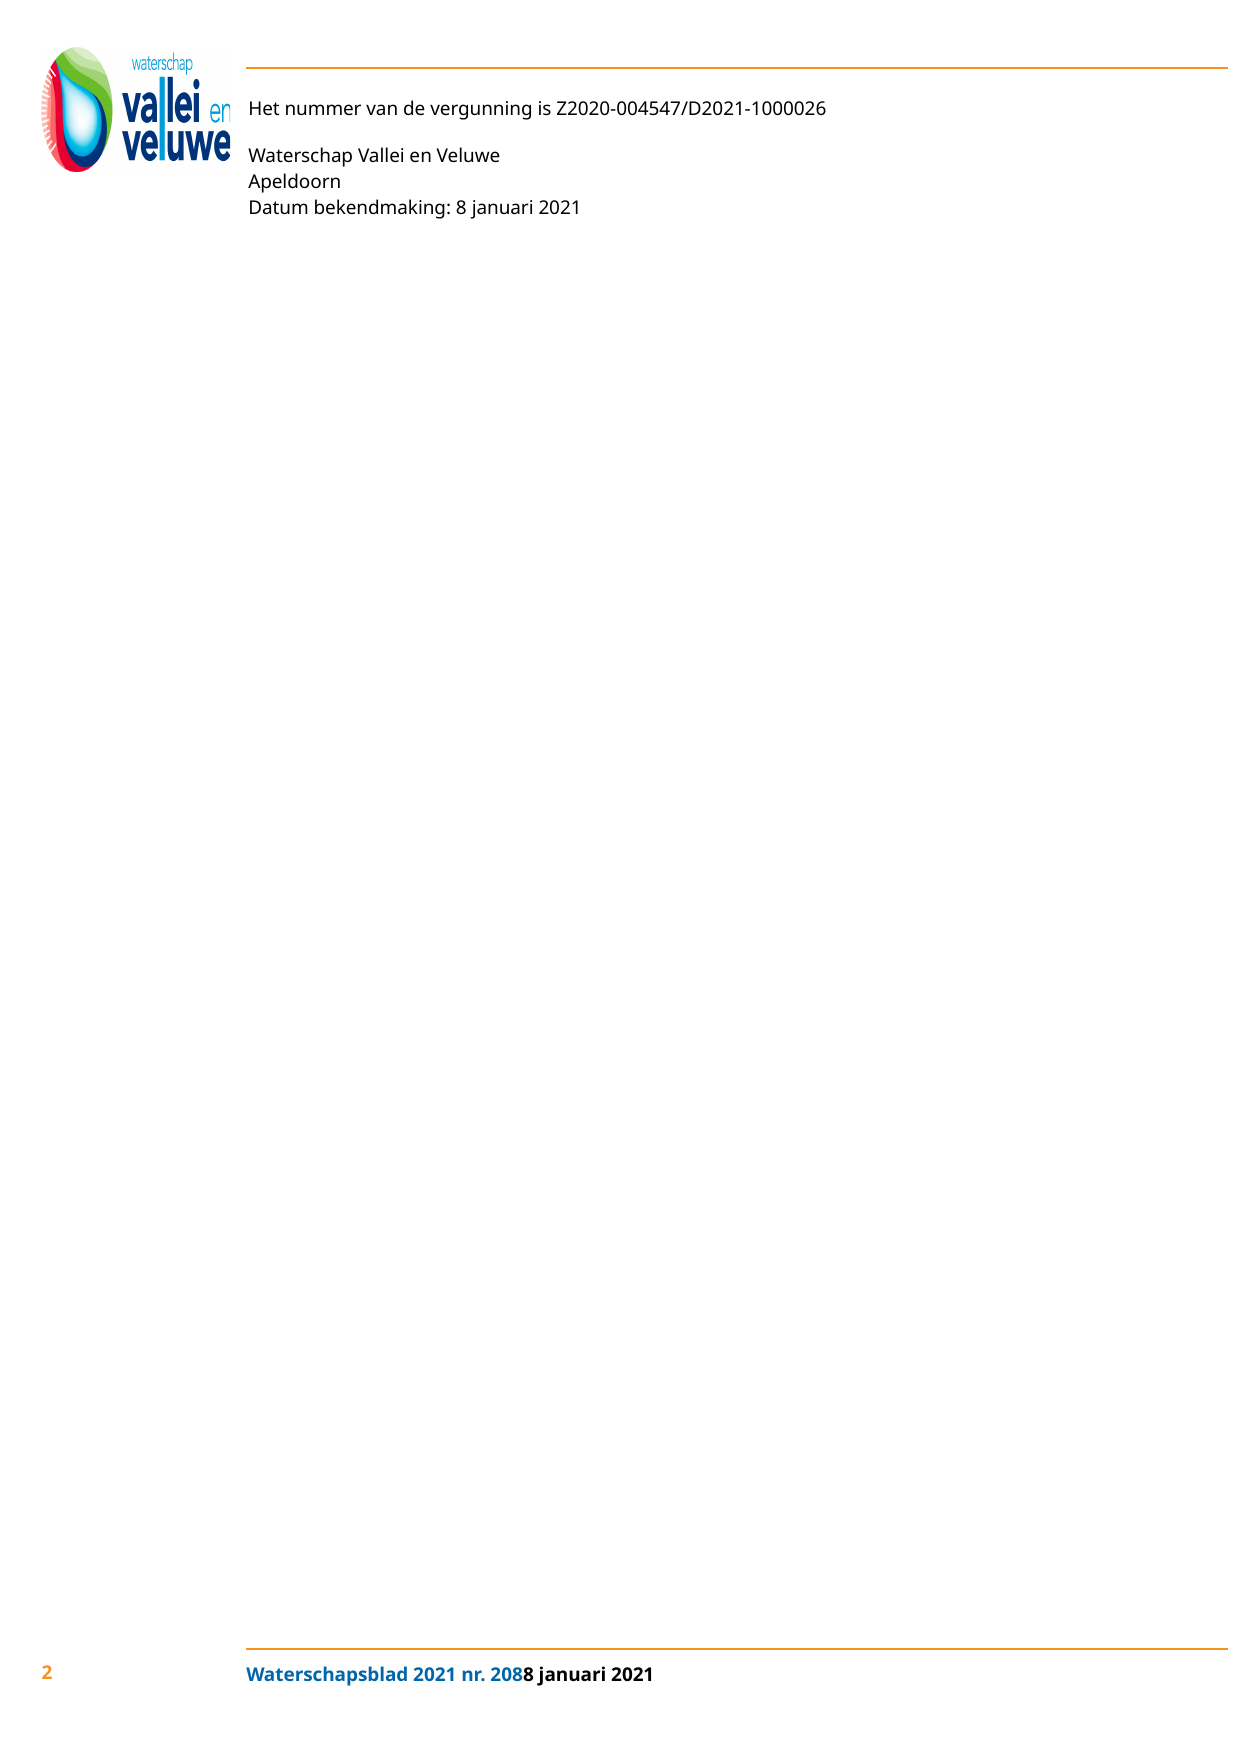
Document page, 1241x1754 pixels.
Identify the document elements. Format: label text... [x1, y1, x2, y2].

text Apeldoorn [248, 168, 1152, 194]
text Waterschap Vallei en Veluwe [248, 143, 1152, 168]
text Het nummer van de vergunning is Z2020-004547/D2021-1000026 [248, 95, 1152, 121]
text Datum bekendmaking: 8 januari 2021 [248, 194, 1152, 220]
picture [41, 47, 231, 172]
